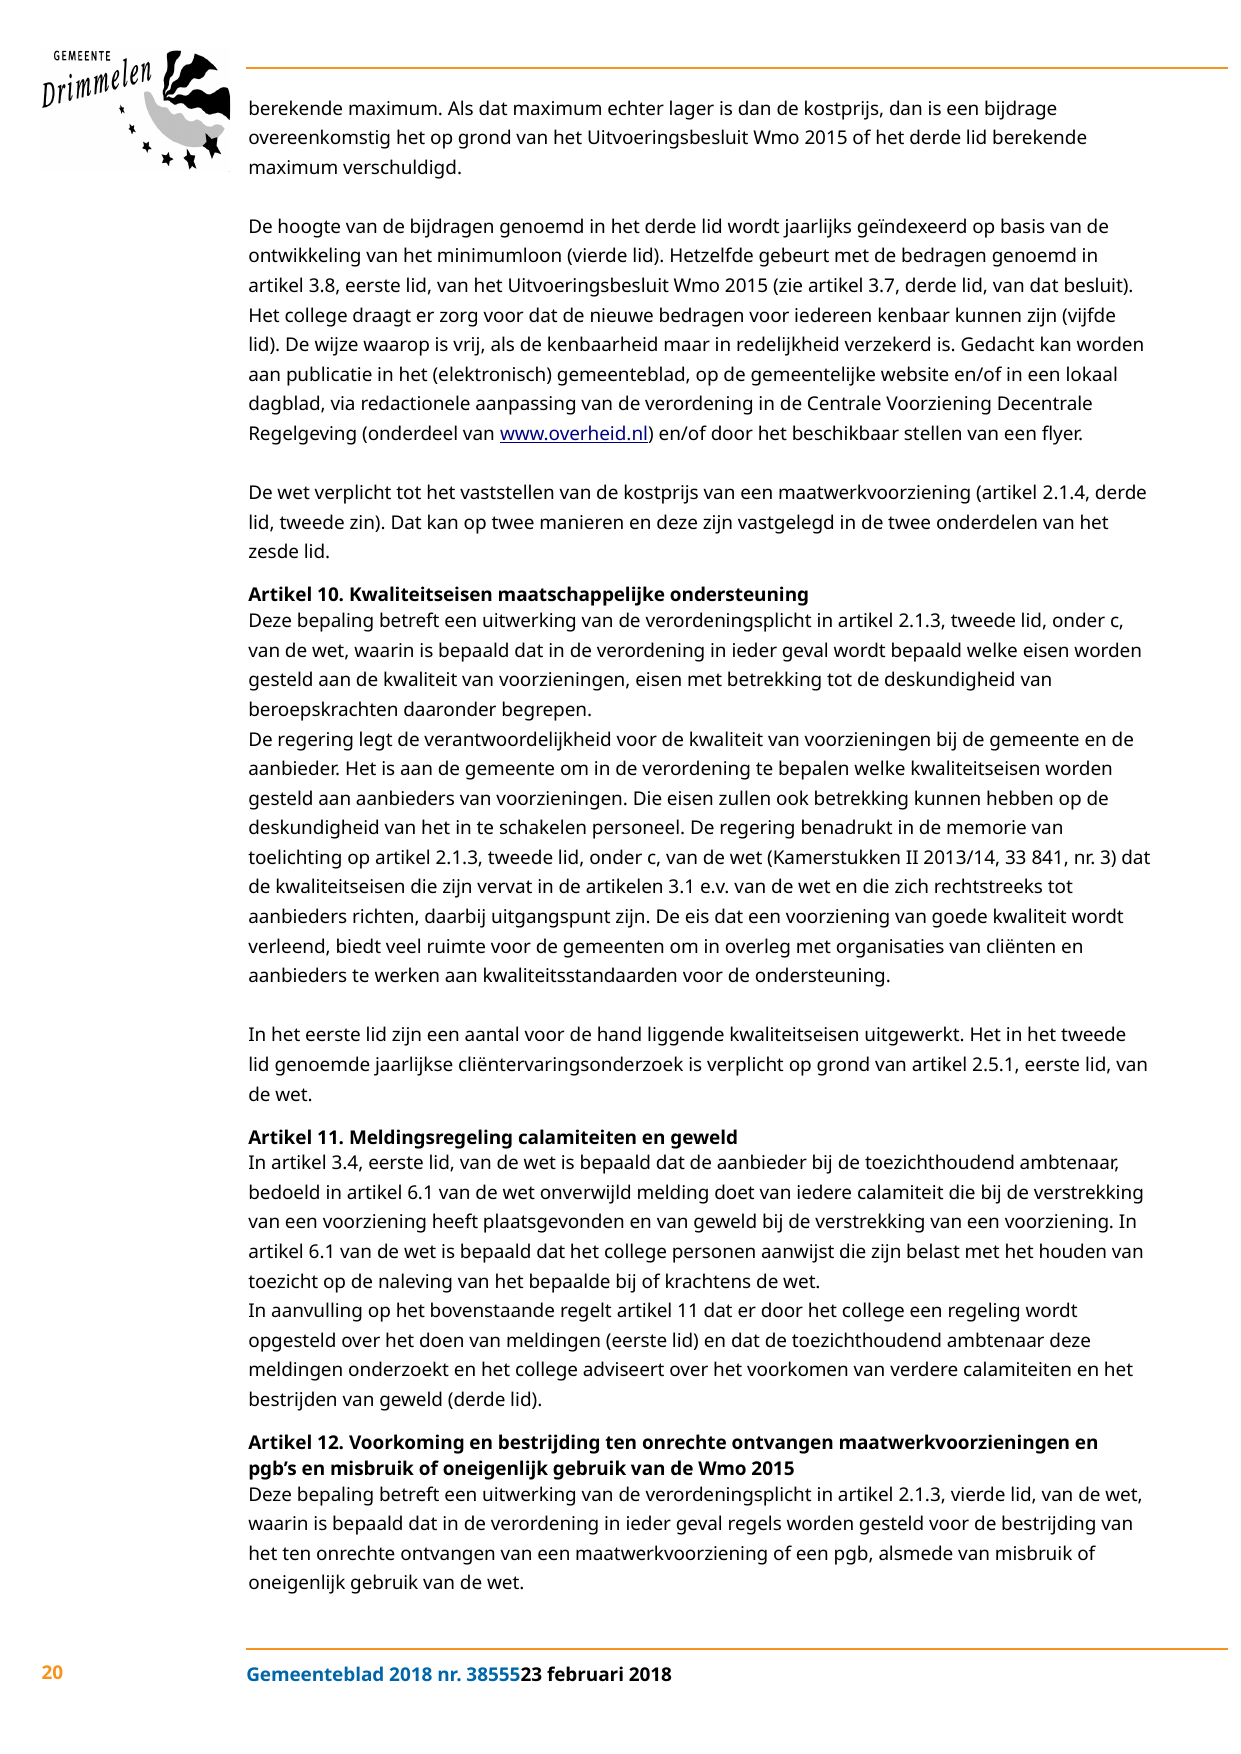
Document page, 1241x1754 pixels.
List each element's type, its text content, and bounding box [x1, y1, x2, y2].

picture [41, 47, 231, 172]
text De regering legt de verantwoordelijkheid voor de kwaliteit van voorzieningen bij de gemeente en de aanbieder. Het is aan de gemeente om in de verordening te bepalen welke kwaliteitseisen worden gesteld aan aanbieders van voorzieningen. Die eisen zullen ook betrekking kunnen hebben op de deskundigheid van het in te schakelen personeel. De regering benadrukt in de memorie van toelichting op artikel 2.1.3, tweede lid, onder c, van de wet (Kamerstukken II 2013/14, 33 841, nr. 3) dat de kwaliteitseisen die zijn vervat in de artikelen 3.1 e.v. van de wet en die zich rechtstreeks tot aanbieders richten, daarbij uitgangspunt zijn. De eis dat een voorziening van goede kwaliteit wordt verleend, biedt veel ruimte voor de gemeenten om in overleg met organisaties van cliënten en aanbieders te werken aan kwaliteitsstandaarden voor de ondersteuning. [248, 726, 1152, 988]
text De wet verplicht tot het vaststellen van de kostprijs van een maatwerkvoorziening (artikel 2.1.4, derde lid, tweede zin). Dat kan op twee manieren en deze zijn vastgelegd in de twee onderdelen van het zesde lid. [248, 479, 1152, 564]
text In aanvulling op het bovenstaande regelt artikel 11 dat er door het college een regeling wordt opgesteld over het doen van meldingen (eerste lid) en dat de toezichthoudend ambtenaar deze meldingen onderzoekt en het college adviseert over het voorkomen van verdere calamiteiten en het bestrijden van geweld (derde lid). [248, 1297, 1152, 1412]
text In het eerste lid zijn een aantal voor de hand liggende kwaliteitseisen uitgewerkt. Het in het tweede lid genoemde jaarlijkse cliëntervaringsonderzoek is verplicht op grond van artikel 2.5.1, eerste lid, van de wet. [248, 1022, 1152, 1106]
text Deze bepaling betreft een uitwerking van de verordeningsplicht in artikel 2.1.3, tweede lid, onder c, van de wet, waarin is bepaald dat in de verordening in ieder geval wordt bepaald welke eisen worden gesteld aan de kwaliteit van voorzieningen, eisen met betrekking tot de deskundigheid van beroepskrachten daaronder begrepen. [248, 607, 1152, 722]
text Artikel 11. Meldingsregeling calamiteiten en geweld [248, 1124, 1152, 1149]
text berekende maximum. Als dat maximum echter lager is dan de kostprijs, dan is een bijdrage overeenkomstig het op grond van het Uitvoeringsbesluit Wmo 2015 of het derde lid berekende maximum verschuldigd. [248, 95, 1152, 180]
text Artikel 10. Kwaliteitseisen maatschappelijke ondersteuning [248, 582, 1152, 607]
text Artikel 12. Voorkoming en bestrijding ten onrechte ontvangen maatwerkvoorzieningen en pgb’s en misbruik of oneigenlijk gebruik van de Wmo 2015 [248, 1429, 1152, 1481]
text De hoogte van de bijdragen genoemd in het derde lid wordt jaarlijks geïndexeerd op basis van de ontwikkeling van het minimumloon (vierde lid). Hetzelfde gebeurt met de bedragen genoemd in artikel 3.8, eerste lid, van het Uitvoeringsbesluit Wmo 2015 (zie artikel 3.7, derde lid, van dat besluit). Het college draagt er zorg voor dat de nieuwe bedragen voor iedereen kenbaar kunnen zijn (vijfde lid). De wijze waarop is vrij, als de kenbaarheid maar in redelijkheid verzekerd is. Gedacht kan worden aan publicatie in het (elektronisch) gemeenteblad, op de gemeentelijke website en/of in een lokaal dagblad, via redactionele aanpassing van de verordening in de Centrale Voorziening Decentrale Regelgeving (onderdeel van www.overheid.nl) en/of door het beschikbaar stellen van een flyer. [248, 213, 1152, 446]
text In artikel 3.4, eerste lid, van de wet is bepaald dat de aanbieder bij de toezichthoudend ambtenaar, bedoeld in artikel 6.1 van de wet onverwijld melding doet van iedere calamiteit die bij de verstrekking van een voorziening heeft plaatsgevonden en van geweld bij de verstrekking van een voorziening. In artikel 6.1 van de wet is bepaald dat het college personen aanwijst die zijn belast met het houden van toezicht op de naleving van het bepaalde bij of krachtens de wet. [248, 1149, 1152, 1294]
text Deze bepaling betreft een uitwerking van de verordeningsplicht in artikel 2.1.3, vierde lid, van de wet, waarin is bepaald dat in de verordening in ieder geval regels worden gesteld voor de bestrijding van het ten onrechte ontvangen van een maatwerkvoorziening of een pgb, alsmede van misbruik of oneigenlijk gebruik van de wet. [248, 1481, 1152, 1595]
